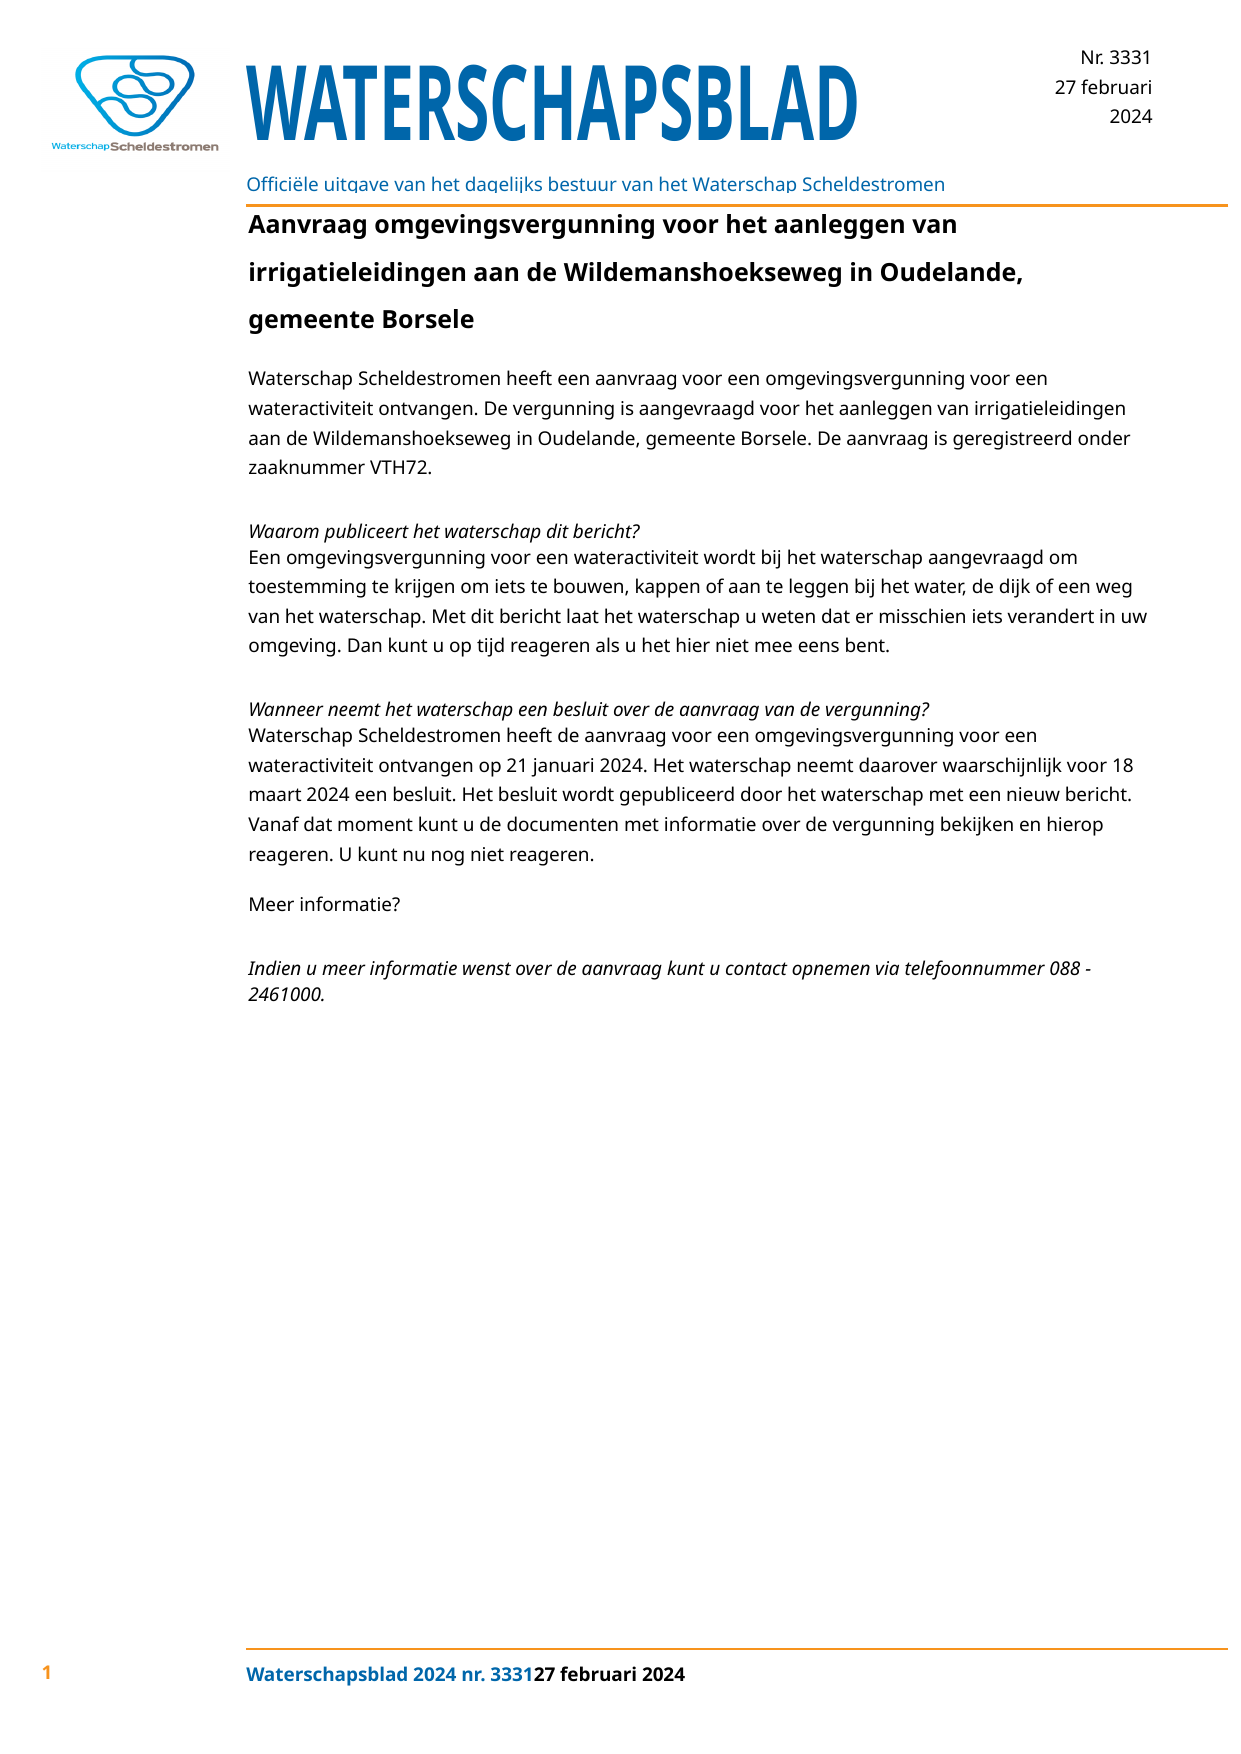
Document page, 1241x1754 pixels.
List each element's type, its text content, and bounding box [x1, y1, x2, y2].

text Wanneer neemt het waterschap een besluit over de aanvraag van de vergunning? [248, 697, 1152, 722]
text Waarom publiceert het waterschap dit bericht? [248, 518, 1152, 544]
text Waterschap Scheldestromen heeft een aanvraag voor een omgevingsvergunning voor een wateractiviteit ontvangen. De vergunning is aangevraagd voor het aanleggen van irrigatieleidingen aan de Wildemanshoekseweg in Oudelande, gemeente Borsele. De aanvraag is geregistreerd onder zaaknummer VTH72. [248, 366, 1152, 480]
text Meer informatie? [248, 891, 1152, 917]
picture [41, 47, 231, 172]
text Indien u meer informatie wenst over de aanvraag kunt u contact opnemen via telefoonnummer 088 - 2461000. [248, 955, 1152, 1007]
text Een omgevingsvergunning voor een wateractiviteit wordt bij het waterschap aangevraagd om toestemming te krijgen om iets te bouwen, kappen of aan te leggen bij het water, de dijk of een weg van het waterschap. Met dit bericht laat het waterschap u weten dat er misschien iets verandert in uw omgeving. Dan kunt u op tijd reageren als u het hier niet mee eens bent. [248, 544, 1152, 658]
text Aanvraag omgevingsvergunning voor het aanleggen van irrigatieleidingen aan de Wildemanshoekseweg in Oudelande, gemeente Borsele [248, 207, 1152, 336]
text Waterschap Scheldestromen heeft de aanvraag voor een omgevingsvergunning voor een wateractiviteit ontvangen op 21 januari 2024. Het waterschap neemt daarover waarschijnlijk voor 18 maart 2024 een besluit. Het besluit wordt gepubliceerd door het waterschap met een nieuw bericht. Vanaf dat moment kunt u de documenten met informatie over de vergunning bekijken en hierop reageren. U kunt nu nog niet reageren. [248, 722, 1152, 866]
